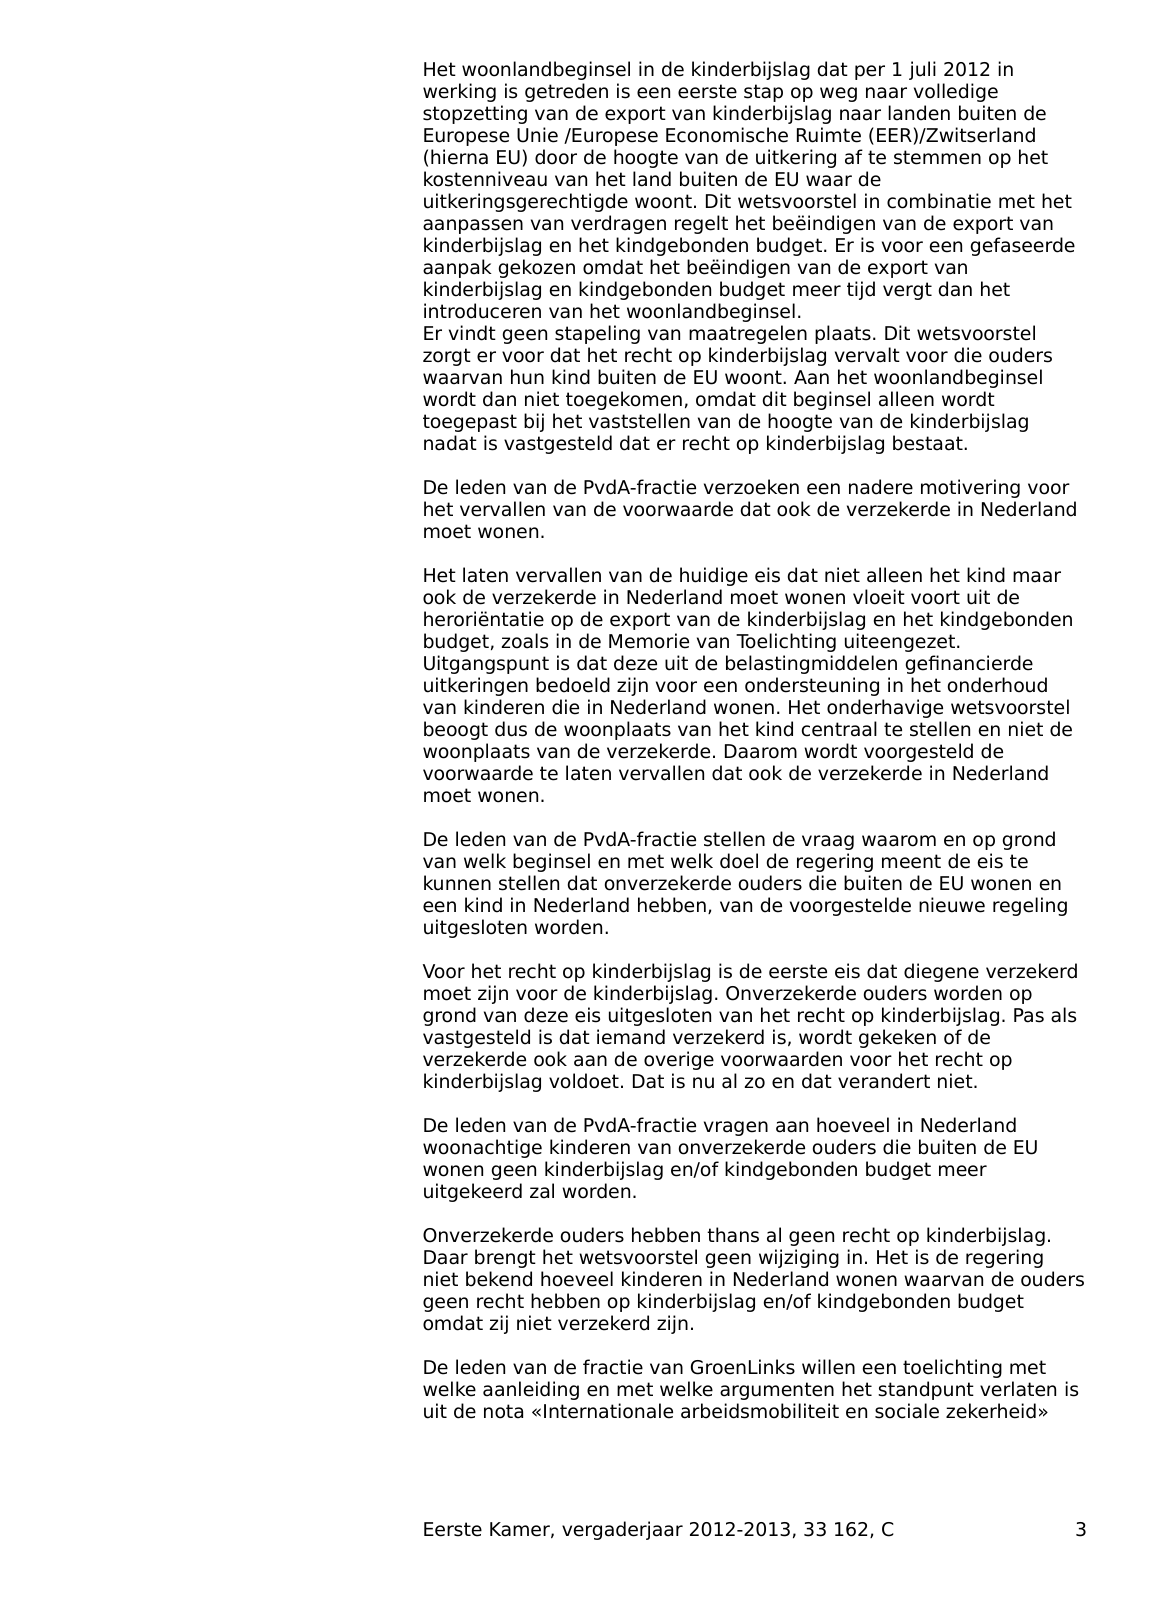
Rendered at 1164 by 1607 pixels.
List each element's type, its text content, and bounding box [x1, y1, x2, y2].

text Voor het recht op kinderbijslag is de eerste eis dat diegene verzekerd moet zijn voor de kinderbijslag. Onverzekerde ouders worden op grond van deze eis uitgesloten van het recht op kinderbijslag. Pas als vastgesteld is dat iemand verzekerd is, wordt gekeken of de verzekerde ook aan de overige voorwaarden voor het recht op kinderbijslag voldoet. Dat is nu al zo en dat verandert niet. [422, 961, 1087, 1093]
text De leden van de fractie van GroenLinks willen een toelichting met welke aanleiding en met welke argumenten het standpunt verlaten is uit de nota «Internationale arbeidsmobiliteit en sociale zekerheid» [422, 1357, 1087, 1423]
text Onverzekerde ouders hebben thans al geen recht op kinderbijslag. Daar brengt het wetsvoorstel geen wijziging in. Het is de regering niet bekend hoeveel kinderen in Nederland wonen waarvan de ouders geen recht hebben op kinderbijslag en/of kindgebonden budget omdat zij niet verzekerd zijn. [422, 1225, 1087, 1335]
text Er vindt geen stapeling van maatregelen plaats. Dit wetsvoorstel zorgt er voor dat het recht op kinderbijslag vervalt voor die ouders waarvan hun kind buiten de EU woont. Aan het woonlandbeginsel wordt dan niet toegekomen, omdat dit beginsel alleen wordt toegepast bij het vaststellen van de hoogte van de kinderbijslag nadat is vastgesteld dat er recht op kinderbijslag bestaat. [422, 323, 1087, 455]
text De leden van de PvdA-fractie verzoeken een nadere motivering voor het vervallen van de voorwaarde dat ook de verzekerde in Nederland moet wonen. [422, 477, 1087, 543]
text De leden van de PvdA-fractie stellen de vraag waarom en op grond van welk beginsel en met welk doel de regering meent de eis te kunnen stellen dat onverzekerde ouders die buiten de EU wonen en een kind in Nederland hebben, van de voorgestelde nieuwe regeling uitgesloten worden. [422, 829, 1087, 939]
text De leden van de PvdA-fractie vragen aan hoeveel in Nederland woonachtige kinderen van onverzekerde ouders die buiten de EU wonen geen kinderbijslag en/of kindgebonden budget meer uitgekeerd zal worden. [422, 1115, 1087, 1203]
text Het woonlandbeginsel in de kinderbijslag dat per 1 juli 2012 in werking is getreden is een eerste stap op weg naar volledige stopzetting van de export van kinderbijslag naar landen buiten de Europese Unie /Europese Economische Ruimte (EER)/Zwitserland (hierna EU) door de hoogte van de uitkering af te stemmen op het kostenniveau van het land buiten de EU waar de uitkeringsgerechtigde woont. Dit wetsvoorstel in combinatie met het aanpassen van verdragen regelt het beëindigen van de export van kinderbijslag en het kindgebonden budget. Er is voor een gefaseerde aanpak gekozen omdat het beëindigen van de export van kinderbijslag en kindgebonden budget meer tijd vergt dan het introduceren van het woonlandbeginsel. [422, 59, 1087, 323]
text Het laten vervallen van de huidige eis dat niet alleen het kind maar ook de verzekerde in Nederland moet wonen vloeit voort uit de heroriëntatie op de export van de kinderbijslag en het kindgebonden budget, zoals in de Memorie van Toelichting uiteengezet. Uitgangspunt is dat deze uit de belastingmiddelen gefinancierde uitkeringen bedoeld zijn voor een ondersteuning in het onderhoud van kinderen die in Nederland wonen. Het onderhavige wetsvoorstel beoogt dus de woonplaats van het kind centraal te stellen en niet de woonplaats van de verzekerde. Daarom wordt voorgesteld de voorwaarde te laten vervallen dat ook de verzekerde in Nederland moet wonen. [422, 565, 1087, 807]
